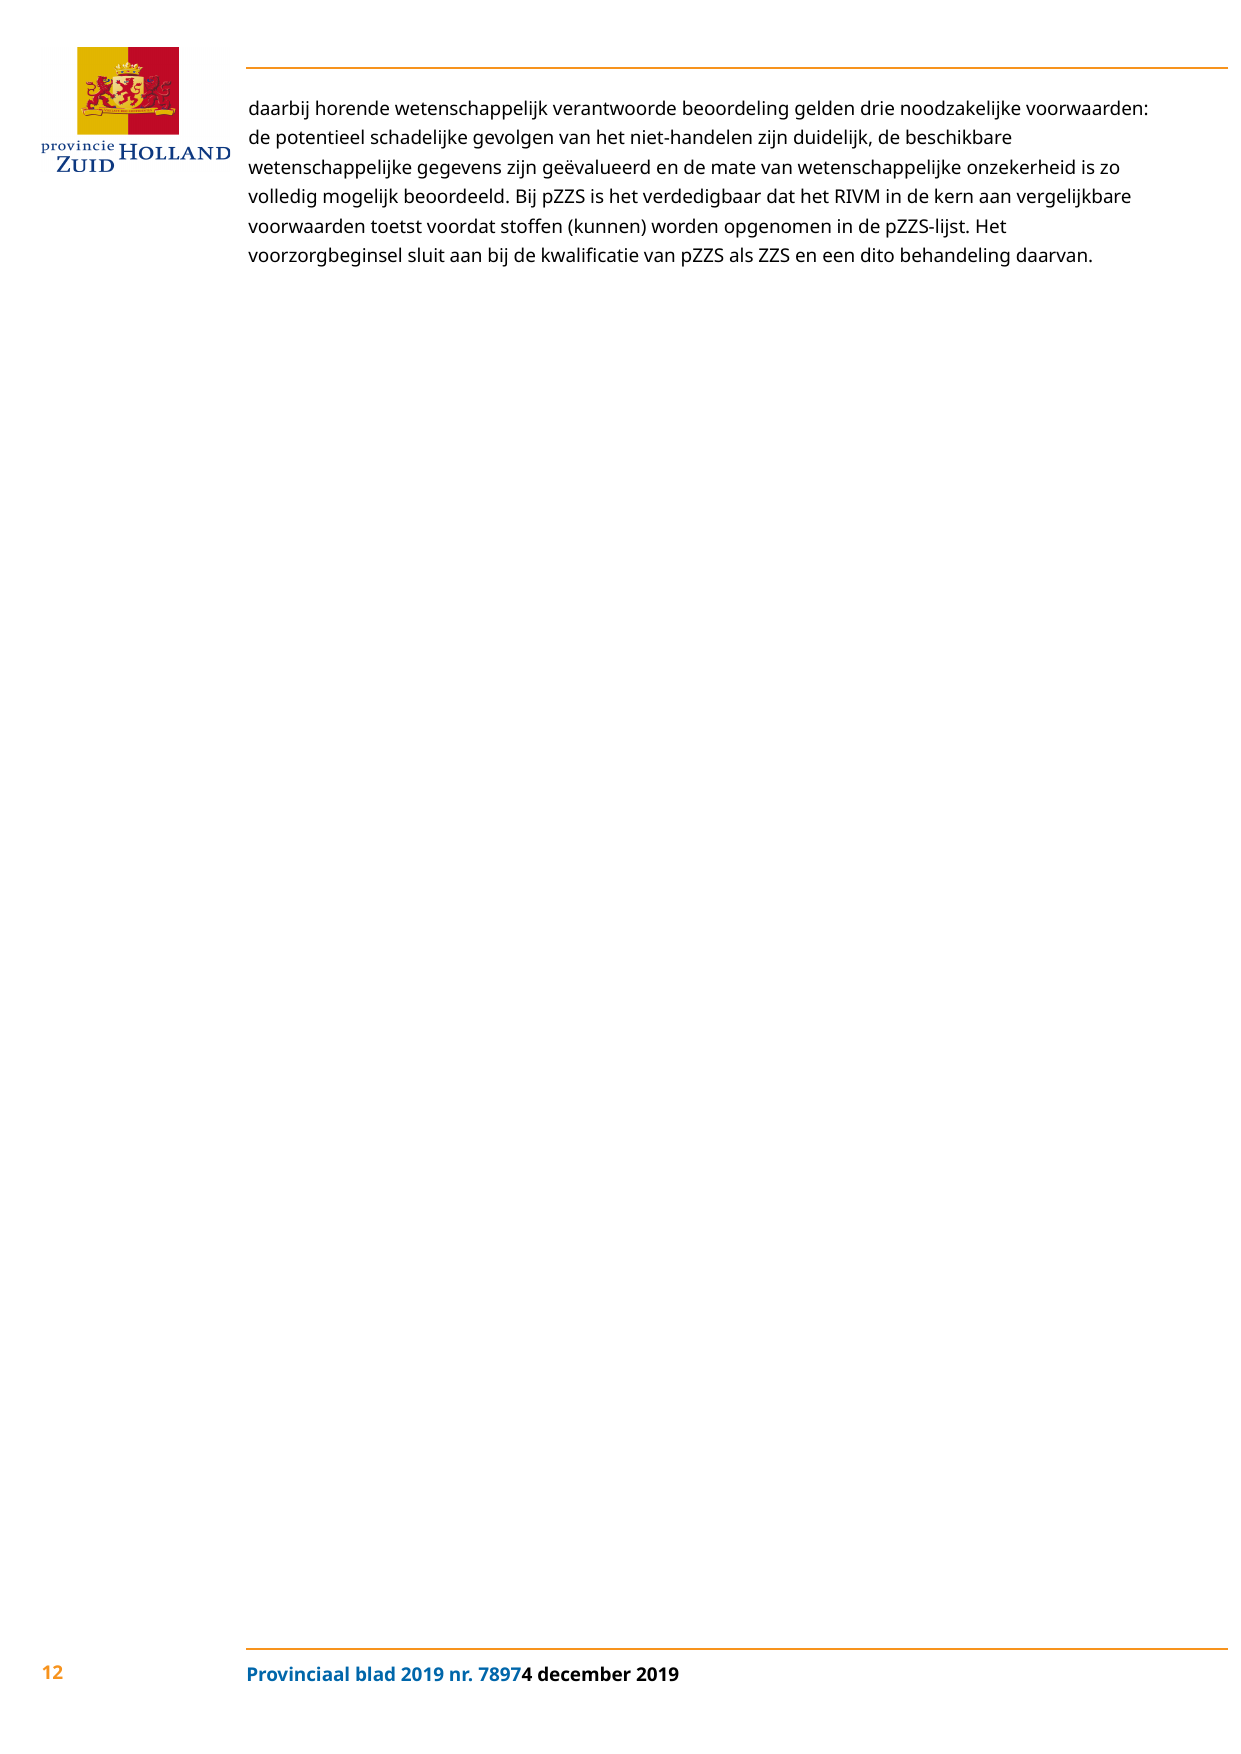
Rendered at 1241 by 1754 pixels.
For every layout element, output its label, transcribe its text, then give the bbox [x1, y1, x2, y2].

text daarbij horende wetenschappelijk verantwoorde beoordeling gelden drie noodzakelijke voorwaarden: de potentieel schadelijke gevolgen van het niet-handelen zijn duidelijk, de beschikbare wetenschappelijke gegevens zijn geëvalueerd en de mate van wetenschappelijke onzekerheid is zo volledig mogelijk beoordeeld. Bij pZZS is het verdedigbaar dat het RIVM in de kern aan vergelijkbare voorwaarden toetst voordat stoffen (kunnen) worden opgenomen in de pZZS-lijst. Het voorzorgbeginsel sluit aan bij de kwalificatie van pZZS als ZZS en een dito behandeling daarvan. [248, 95, 1152, 268]
picture [41, 47, 231, 172]
